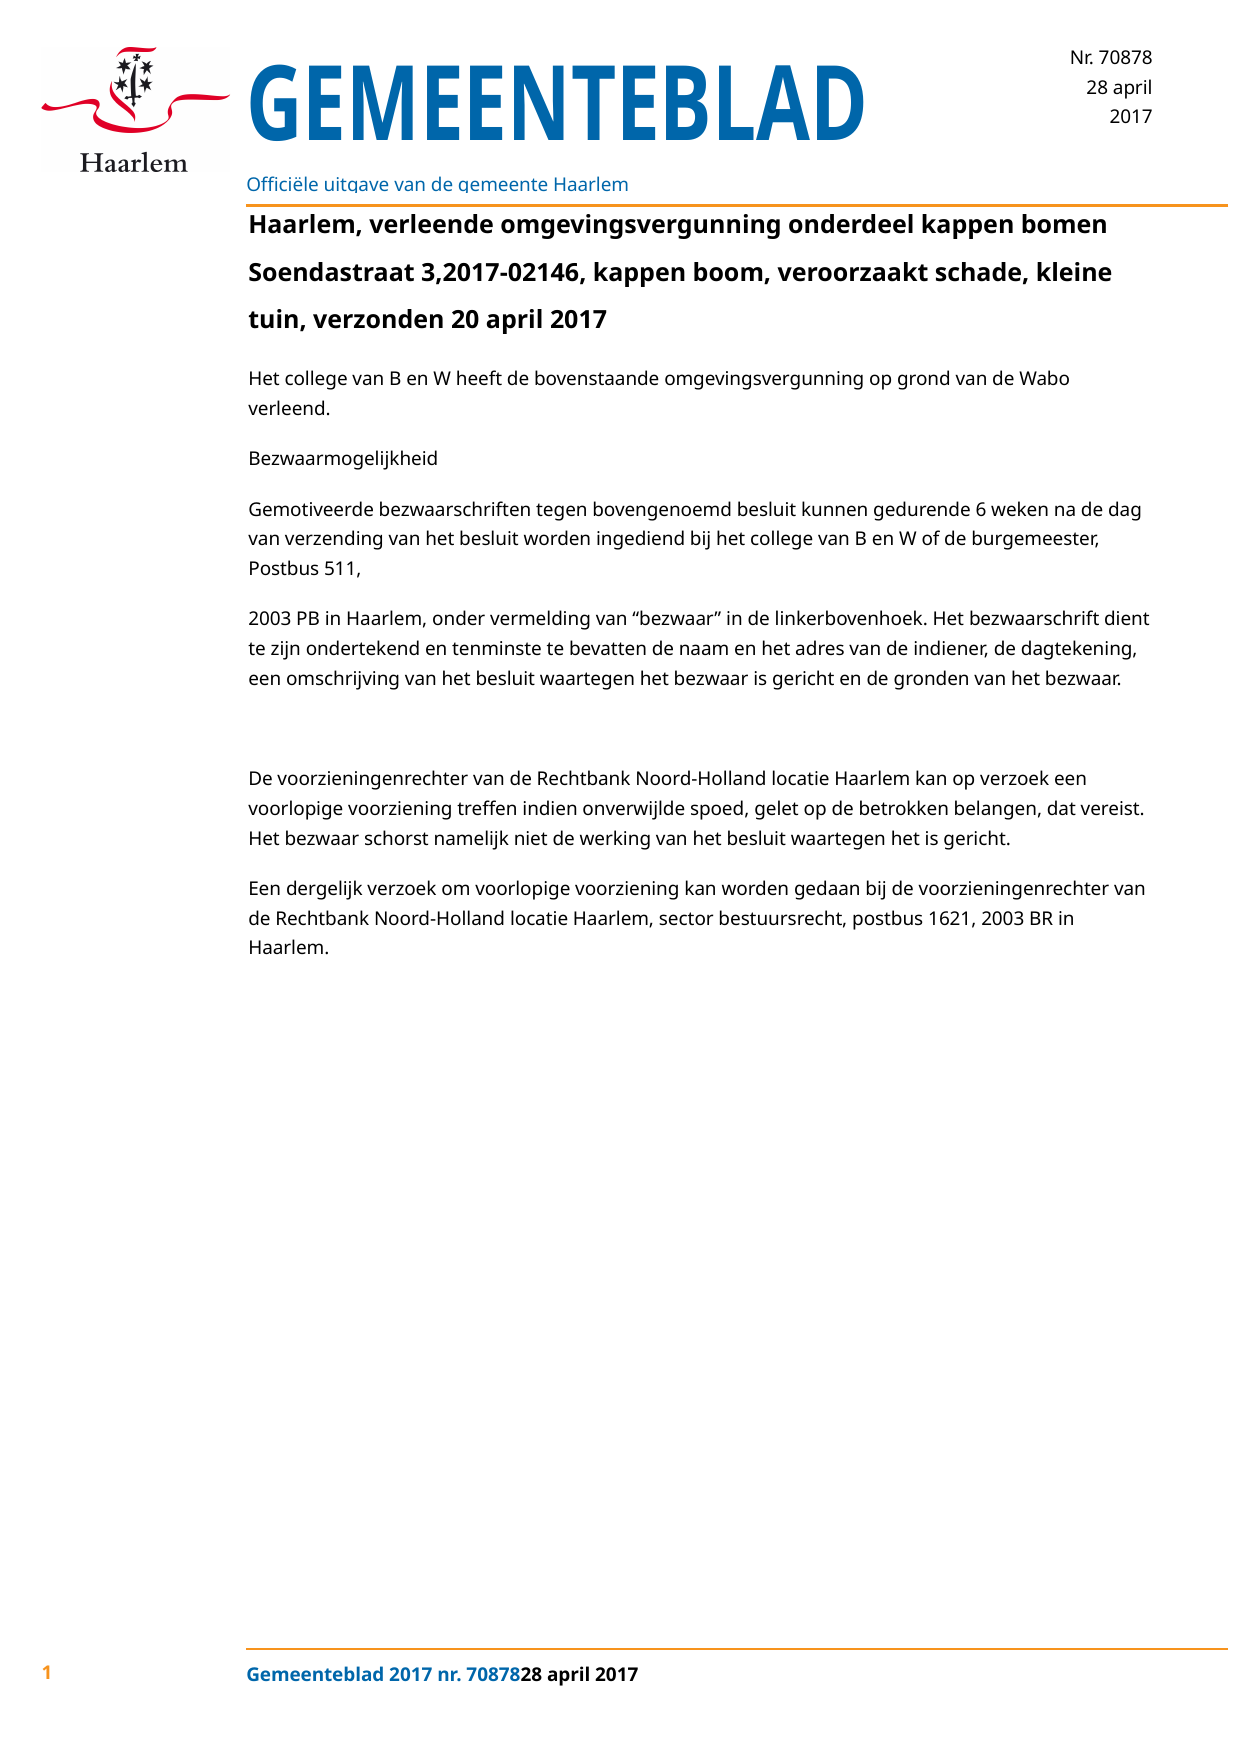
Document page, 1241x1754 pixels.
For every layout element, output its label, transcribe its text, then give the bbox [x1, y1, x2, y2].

text Het college van B en W heeft de bovenstaande omgevingsvergunning op grond van de Wabo verleend. [248, 366, 1152, 421]
text Een dergelijk verzoek om voorlopige voorziening kan worden gedaan bij de voorzieningenrechter van de Rechtbank Noord-Holland locatie Haarlem, sector bestuursrecht, postbus 1621, 2003 BR in Haarlem. [248, 875, 1152, 960]
picture [41, 47, 231, 172]
text Haarlem, verleende omgevingsvergunning onderdeel kappen bomen Soendastraat 3,2017-02146, kappen boom, veroorzaakt schade, kleine tuin, verzonden 20 april 2017 [248, 207, 1152, 336]
text Gemotiveerde bezwaarschriften tegen bovengenoemd besluit kunnen gedurende 6 weken na de dag van verzending van het besluit worden ingediend bij het college van B en W of de burgemeester, Postbus 511, [248, 496, 1152, 581]
text De voorzieningenrechter van de Rechtbank Noord-Holland locatie Haarlem kan op verzoek een voorlopige voorziening treffen indien onverwijlde spoed, gelet op de betrokken belangen, dat vereist. Het bezwaar schorst namelijk niet de werking van het besluit waartegen het is gericht. [248, 766, 1152, 850]
text Bezwaarmogelijkheid [248, 446, 1152, 471]
text 2003 PB in Haarlem, onder vermelding van “bezwaar” in de linkerbovenhoek. Het bezwaarschrift dient te zijn ondertekend en tenminste te bevatten de naam en het adres van de indiener, de dagtekening, een omschrijving van het besluit waartegen het bezwaar is gericht en de gronden van het bezwaar. [248, 606, 1152, 690]
